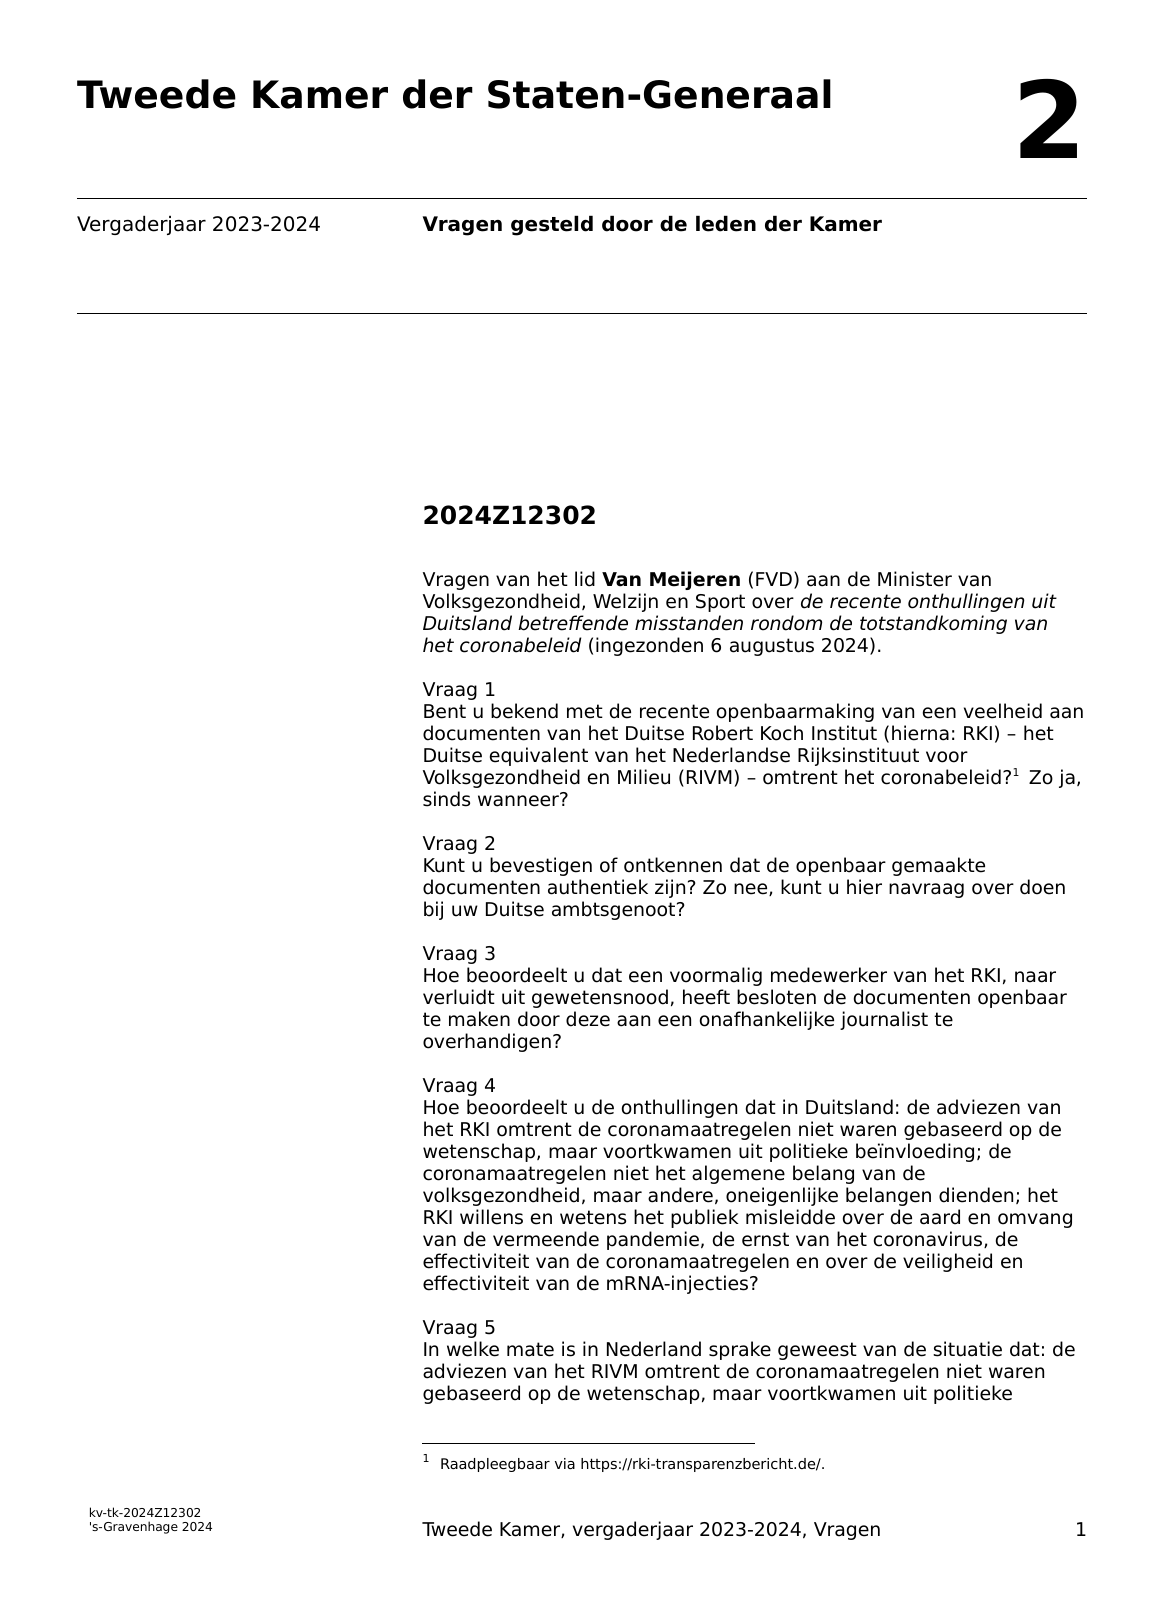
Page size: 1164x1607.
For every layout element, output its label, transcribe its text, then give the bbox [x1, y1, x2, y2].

table_header Tweede Kamer der Staten-Generaal [77, 59, 886, 198]
text Vragen van het lid Van Meijeren (FVD) aan de Minister van Volksgezondheid, Welzijn en Sport over de recente onthullingen uit Duitsland betreffende misstanden rondom de totstandkoming van het coronabeleid (ingezonden 6 augustus 2024). [422, 569, 1087, 657]
text Vraag 4 [422, 1075, 1087, 1097]
text Vraag 5 [422, 1317, 1087, 1339]
text Hoe beoordeelt u dat een voormalig medewerker van het RKI, naar verluidt uit gewetensnood, heeft besloten de documenten openbaar te maken door deze aan een onafhankelijke journalist te overhandigen? [422, 965, 1087, 1053]
text Hoe beoordeelt u de onthullingen dat in Duitsland: de adviezen van het RKI omtrent de coronamaatregelen niet waren gebaseerd op de wetenschap, maar voortkwamen uit politieke beïnvloeding; de coronamaatregelen niet het algemene belang van de volksgezondheid, maar andere, oneigenlijke belangen dienden; het RKI willens en wetens het publiek misleidde over de aard en omvang van de vermeende pandemie, de ernst van het coronavirus, de effectiviteit van de coronamaatregelen en over de veiligheid en effectiviteit van de mRNA-injecties? [422, 1097, 1087, 1295]
text Raadpleegbaar via https://rki-transparenzbericht.de/. [422, 1452, 1087, 1474]
text Vraag 3 [422, 943, 1087, 965]
text In welke mate is in Nederland sprake geweest van de situatie dat: de adviezen van het RIVM omtrent de coronamaatregelen niet waren gebaseerd op de wetenschap, maar voortkwamen uit politieke [422, 1339, 1087, 1405]
table_cell Vragen gesteld door de leden der Kamer [422, 199, 1087, 313]
text Vraag 2 [422, 833, 1087, 855]
text Bent u bekend met de recente openbaarmaking van een veelheid aan documenten van het Duitse Robert Koch Institut (hierna: RKI) – het Duitse equivalent van het Nederlandse Rijksinstituut voor Volksgezondheid en Milieu (RIVM) – omtrent het coronabeleid? Zo ja, sinds wanneer? [422, 701, 1087, 811]
text 2024Z12302 [422, 501, 1087, 531]
text Vraag 1 [422, 679, 1087, 701]
text kv-tk-2024Z12302 [88, 1506, 323, 1520]
text Kunt u bevestigen of ontkennen dat de openbaar gemaakte documenten authentiek zijn? Zo nee, kunt u hier navraag over doen bij uw Duitse ambtsgenoot? [422, 855, 1087, 921]
table_cell Vergaderjaar 2023-2024 [77, 199, 422, 313]
text 's-Gravenhage 2024 [88, 1520, 323, 1534]
table_header 2 [886, 59, 1087, 198]
